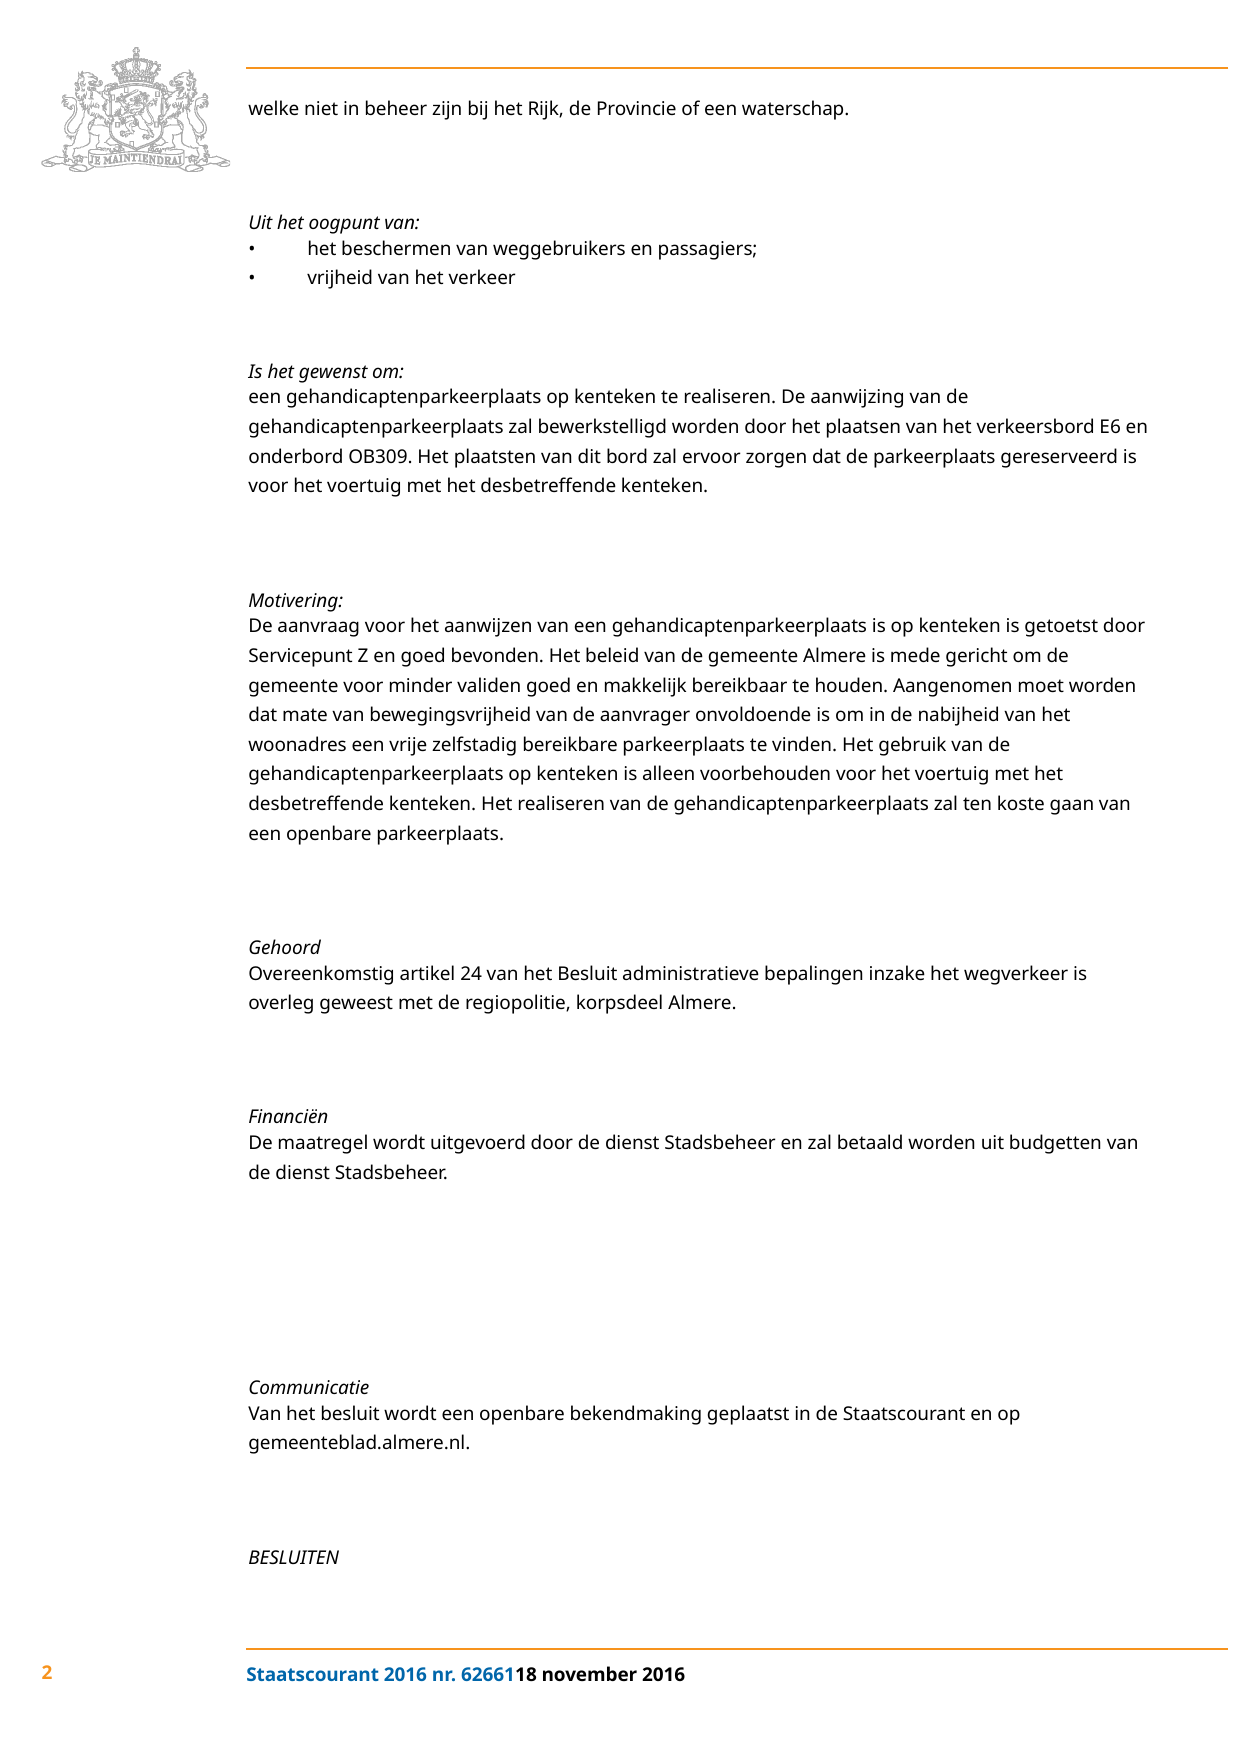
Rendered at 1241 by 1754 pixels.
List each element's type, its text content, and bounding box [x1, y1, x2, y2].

text Van het besluit wordt een openbare bekendmaking geplaatst in de Staatscourant en op gemeenteblad.almere.nl. [248, 1400, 1152, 1455]
text Gehoord [248, 934, 1152, 960]
text Communicatie [248, 1374, 1152, 1400]
text Uit het oogpunt van: [248, 209, 1152, 235]
text Motivering: [248, 587, 1152, 613]
text De aanvraag voor het aanwijzen van een gehandicaptenparkeerplaats is op kenteken is getoetst door Servicepunt Z en goed bevonden. Het beleid van de gemeente Almere is mede gericht om de gemeente voor minder validen goed en makkelijk bereikbaar te houden. Aangenomen moet worden dat mate van bewegingsvrijheid van de aanvrager onvoldoende is om in de nabijheid van het woonadres een vrije zelfstadig bereikbare parkeerplaats te vinden. Het gebruik van de gehandicaptenparkeerplaats op kenteken is alleen voorbehouden voor het voertuig met het desbetreffende kenteken. Het realiseren van de gehandicaptenparkeerplaats zal ten koste gaan van een openbare parkeerplaats. [248, 613, 1152, 845]
text een gehandicaptenparkeerplaats op kenteken te realiseren. De aanwijzing van de gehandicaptenparkeerplaats zal bewerkstelligd worden door het plaatsen van het verkeersbord E6 en onderbord OB309. Het plaatsten van dit bord zal ervoor zorgen dat de parkeerplaats gereserveerd is voor het voertuig met het desbetreffende kenteken. [248, 384, 1152, 498]
text De maatregel wordt uitgevoerd door de dienst Stadsbeheer en zal betaald worden uit budgetten van de dienst Stadsbeheer. [248, 1129, 1152, 1185]
text Financiën [248, 1104, 1152, 1129]
picture [41, 47, 231, 172]
text Is het gewenst om: [248, 358, 1152, 384]
list vrijheid van het verkeer [248, 264, 1152, 290]
list het beschermen van weggebruikers en passagiers; [248, 235, 1152, 261]
text Overeenkomstig artikel 24 van het Besluit administratieve bepalingen inzake het wegverkeer is overleg geweest met de regiopolitie, korpsdeel Almere. [248, 960, 1152, 1015]
text BESLUITEN [248, 1544, 1152, 1570]
text welke niet in beheer zijn bij het Rijk, de Provincie of een waterschap. [248, 95, 1152, 121]
